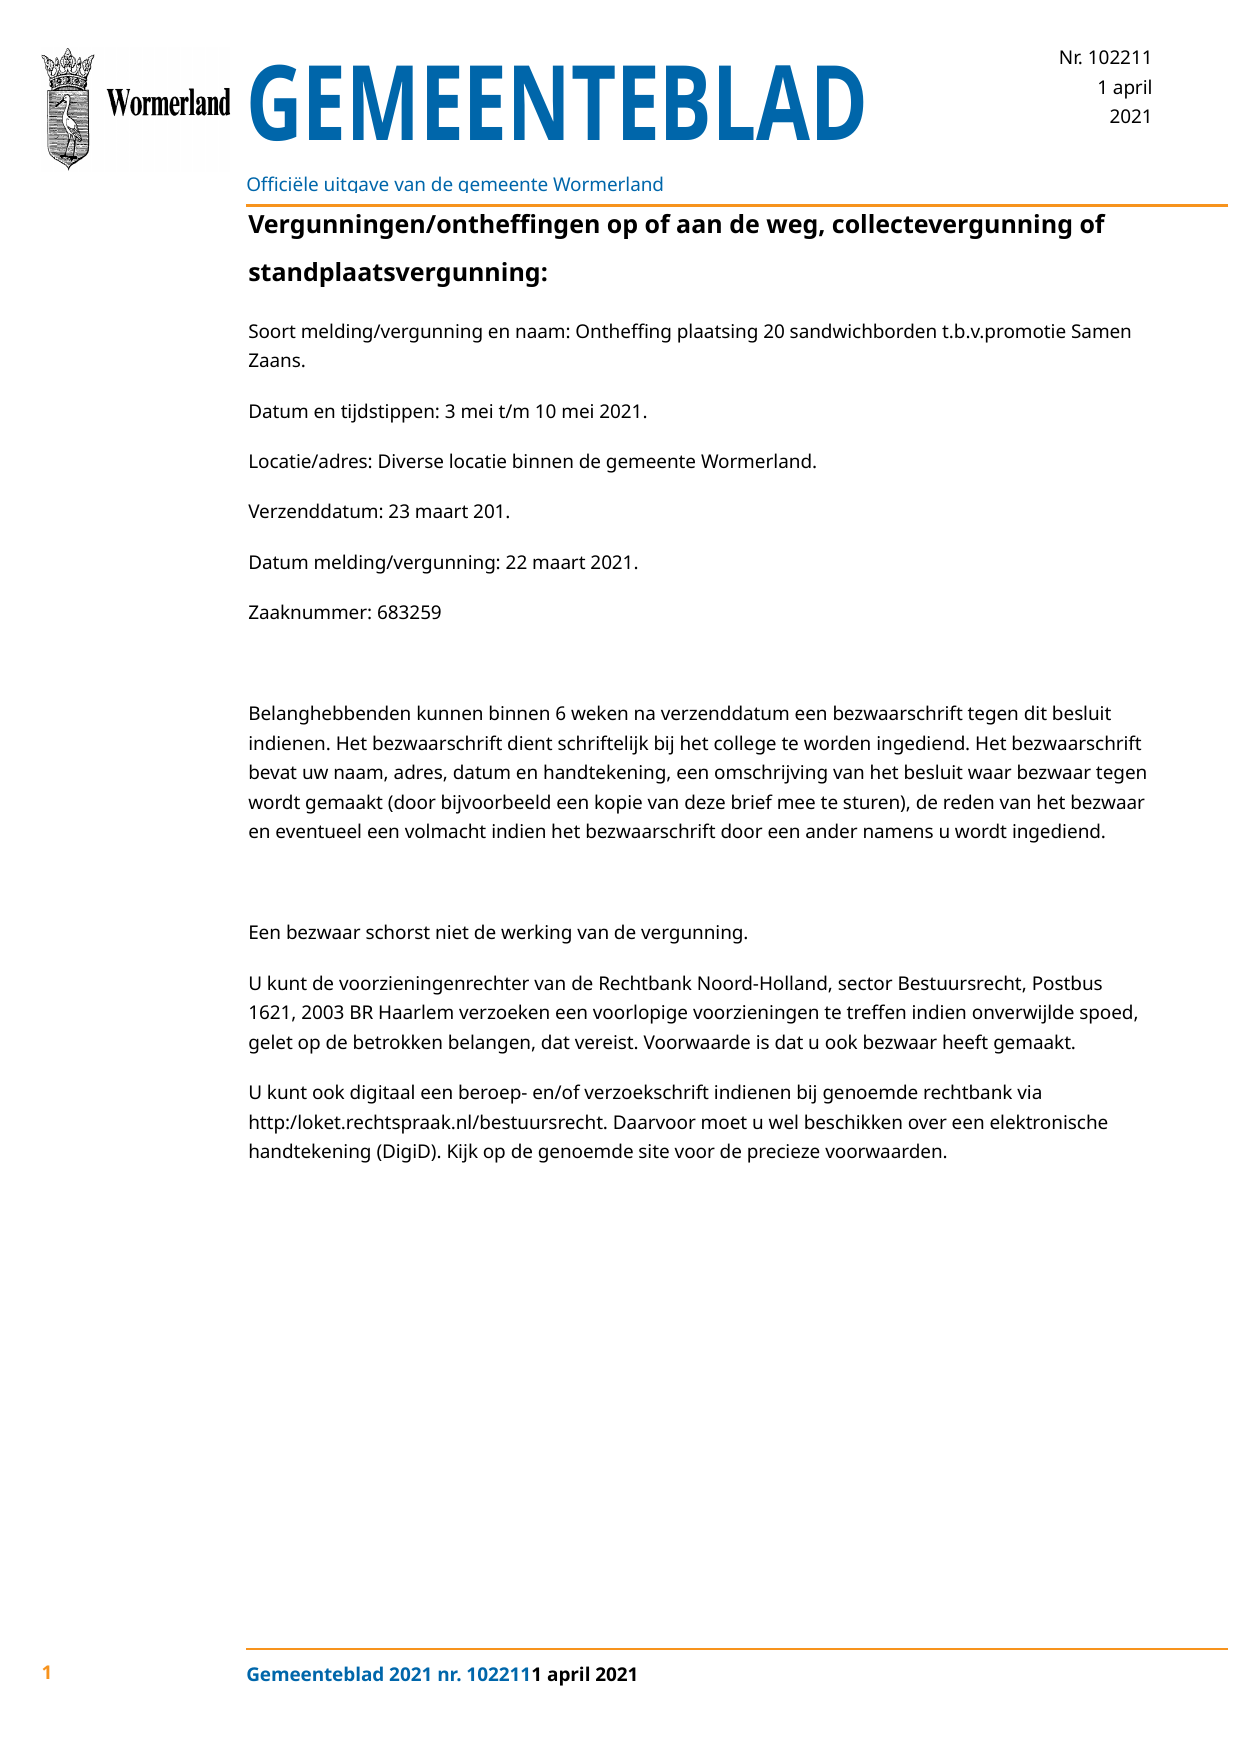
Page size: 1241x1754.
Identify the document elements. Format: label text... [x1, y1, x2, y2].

text Verzenddatum: 23 maart 201. [248, 499, 1152, 524]
picture [41, 47, 231, 172]
text Vergunningen/ontheffingen op of aan de weg, collectevergunning of standplaatsvergunning: [248, 207, 1152, 288]
text Een bezwaar schorst niet de werking van de vergunning. [248, 919, 1152, 945]
text Datum en tijdstippen: 3 mei t/m 10 mei 2021. [248, 398, 1152, 424]
text Belanghebbenden kunnen binnen 6 weken na verzenddatum een bezwaarschrift tegen dit besluit indienen. Het bezwaarschrift dient schriftelijk bij het college te worden ingediend. Het bezwaarschrift bevat uw naam, adres, datum en handtekening, een omschrijving van het besluit waar bezwaar tegen wordt gemaakt (door bijvoorbeeld een kopie van deze brief mee te sturen), de reden van het bezwaar en eventueel een volmacht indien het bezwaarschrift door een ander namens u wordt ingediend. [248, 700, 1152, 844]
text Datum melding/vergunning: 22 maart 2021. [248, 549, 1152, 575]
text Zaaknummer: 683259 [248, 599, 1152, 625]
text Locatie/adres: Diverse locatie binnen de gemeente Wormerland. [248, 448, 1152, 474]
text U kunt ook digitaal een beroep- en/of verzoekschrift indienen bij genoemde rechtbank via http:/loket.rechtspraak.nl/bestuursrecht. Daarvoor moet u wel beschikken over een elektronische handtekening (DigiD). Kijk op de genoemde site voor de precieze voorwaarden. [248, 1079, 1152, 1164]
text Soort melding/vergunning en naam: Ontheffing plaatsing 20 sandwichborden t.b.v.promotie Samen Zaans. [248, 318, 1152, 373]
text U kunt de voorzieningenrechter van de Rechtbank Noord-Holland, sector Bestuursrecht, Postbus 1621, 2003 BR Haarlem verzoeken een voorlopige voorzieningen te treffen indien onverwijlde spoed, gelet op de betrokken belangen, dat vereist. Voorwaarde is dat u ook bezwaar heeft gemaakt. [248, 970, 1152, 1055]
